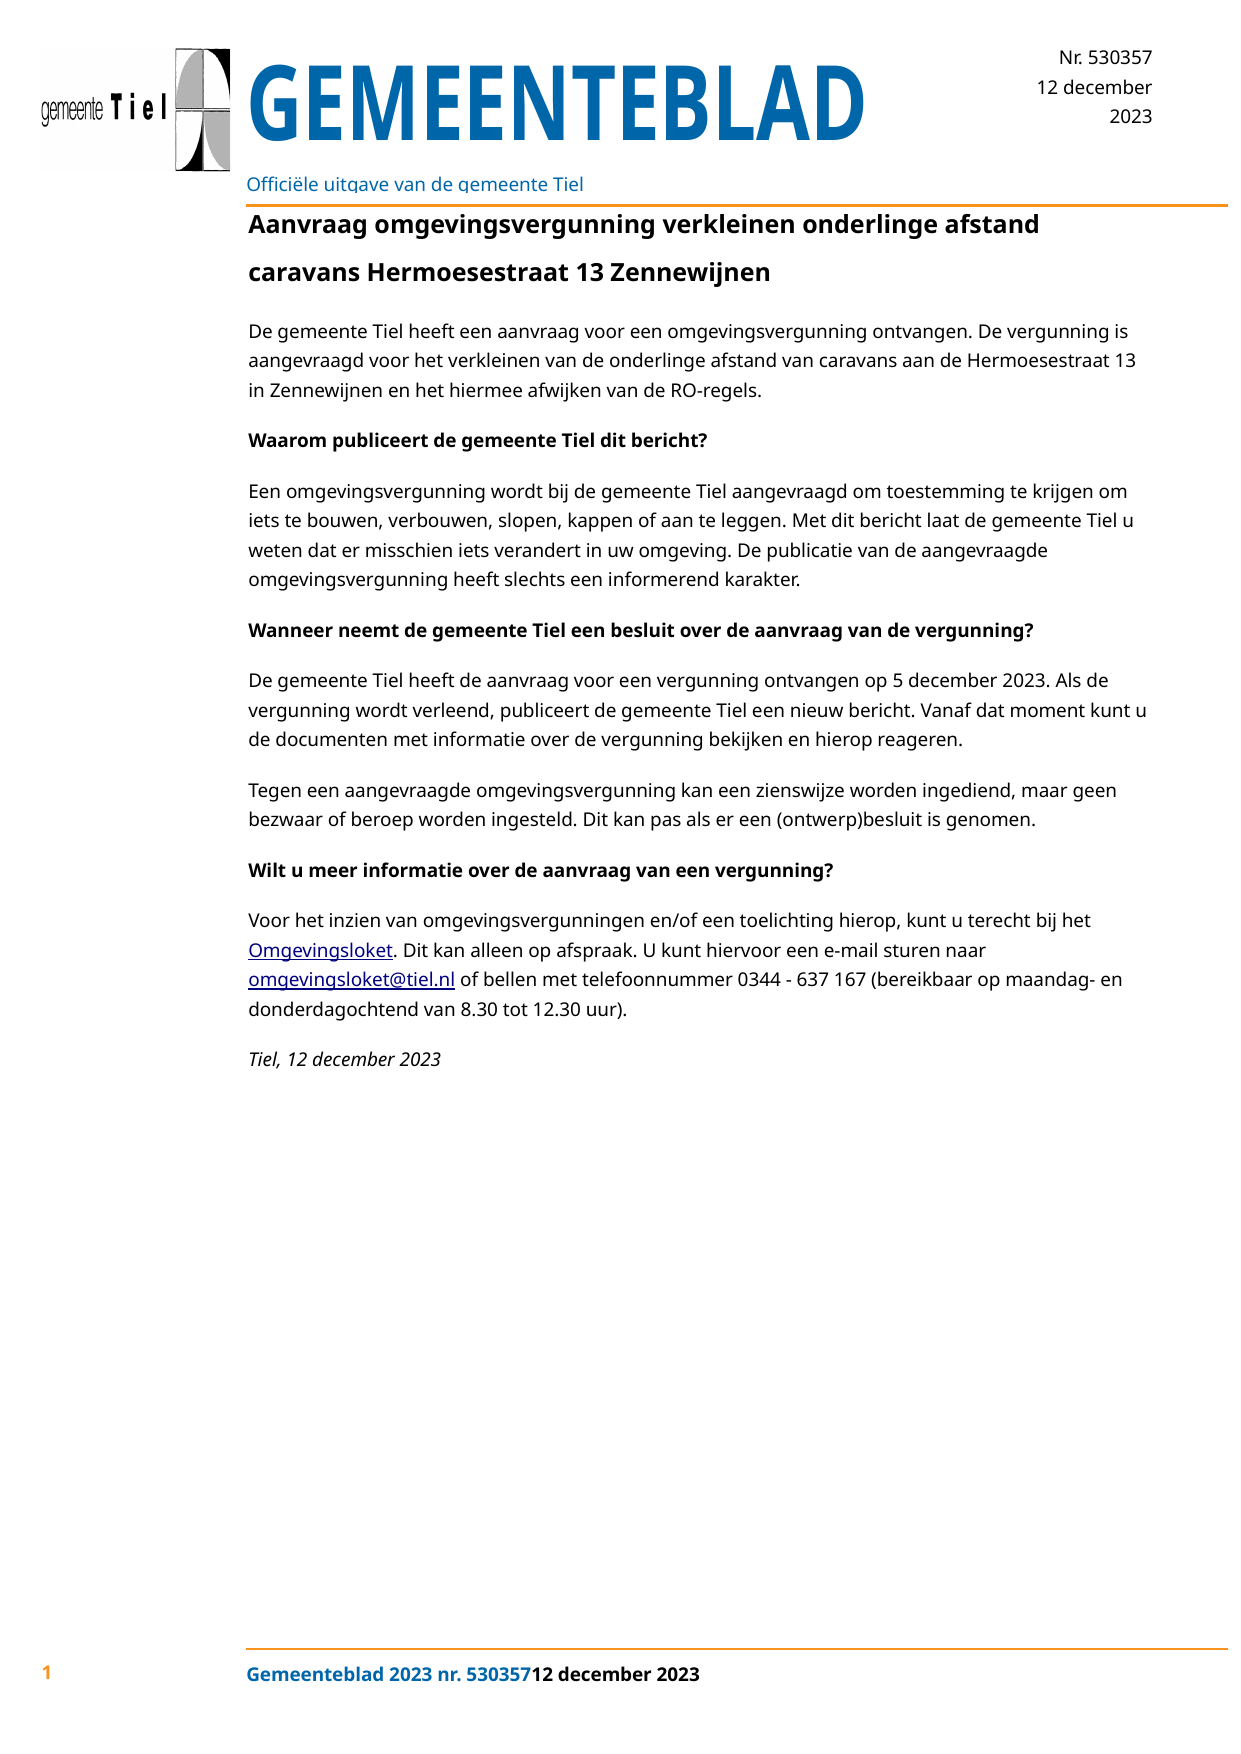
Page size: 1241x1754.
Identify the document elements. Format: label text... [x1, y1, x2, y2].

text Een omgevingsvergunning wordt bij de gemeente Tiel aangevraagd om toestemming te krijgen om iets te bouwen, verbouwen, slopen, kappen of aan te leggen. Met dit bericht laat de gemeente Tiel u weten dat er misschien iets verandert in uw omgeving. De publicatie van de aangevraagde omgevingsvergunning heeft slechts een informerend karakter. [248, 478, 1152, 592]
picture [41, 47, 231, 172]
text Voor het inzien van omgevingsvergunningen en/of een toelichting hierop, kunt u terecht bij het Omgevingsloket. Dit kan alleen op afspraak. U kunt hiervoor een e-mail sturen naar omgevingsloket@tiel.nl of bellen met telefoonnummer 0344 - 637 167 (bereikbaar op maandag- en donderdagochtend van 8.30 tot 12.30 uur). [248, 907, 1152, 1022]
text De gemeente Tiel heeft de aanvraag voor een vergunning ontvangen op 5 december 2023. Als de vergunning wordt verleend, publiceert de gemeente Tiel een nieuw bericht. Vanaf dat moment kunt u de documenten met informatie over de vergunning bekijken en hierop reageren. [248, 667, 1152, 752]
text Wanneer neemt de gemeente Tiel een besluit over de aanvraag van de vergunning? [248, 617, 1152, 643]
text Tiel, 12 december 2023 [248, 1047, 1152, 1072]
text Wilt u meer informatie over de aanvraag van een vergunning? [248, 857, 1152, 883]
text Aanvraag omgevingsvergunning verkleinen onderlinge afstand caravans Hermoesestraat 13 Zennewijnen [248, 207, 1152, 288]
text Waarom publiceert de gemeente Tiel dit bericht? [248, 427, 1152, 453]
text De gemeente Tiel heeft een aanvraag voor een omgevingsvergunning ontvangen. De vergunning is aangevraagd voor het verkleinen van de onderlinge afstand van caravans aan de Hermoesestraat 13 in Zennewijnen en het hiermee afwijken van de RO-regels. [248, 318, 1152, 403]
text Tegen een aangevraagde omgevingsvergunning kan een zienswijze worden ingediend, maar geen bezwaar of beroep worden ingesteld. Dit kan pas als er een (ontwerp)besluit is genomen. [248, 777, 1152, 832]
